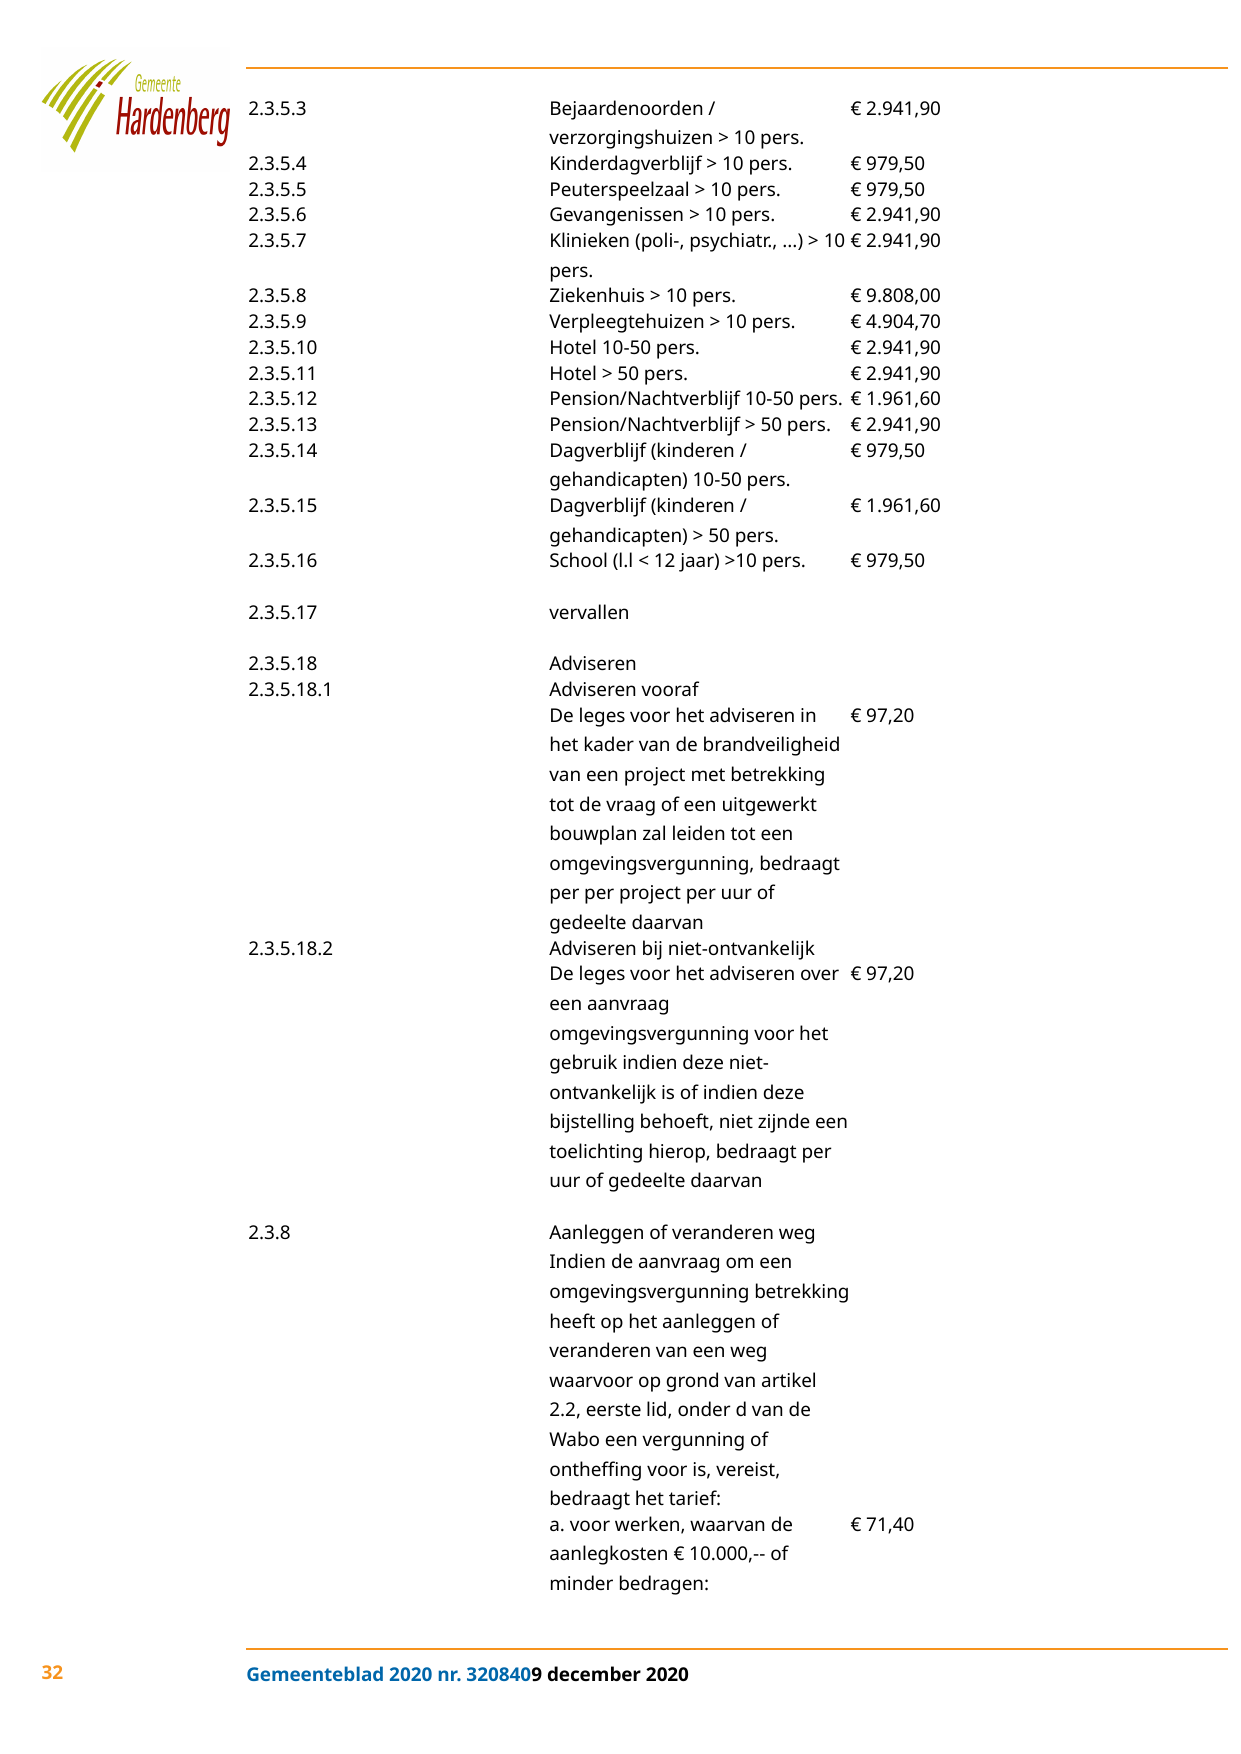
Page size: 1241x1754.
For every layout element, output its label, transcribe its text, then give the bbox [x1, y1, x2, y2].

table_cell 2.3.5.16 [248, 548, 549, 573]
table_cell Hotel > 50 pers. [549, 360, 850, 386]
table_cell € 2.941,90 [850, 227, 1152, 283]
table_cell 2.3.5.5 [248, 176, 549, 202]
table_cell [248, 1193, 549, 1219]
table_cell 2.3.8 [248, 1219, 549, 1511]
table_cell 2.3.5.17 [248, 599, 549, 625]
table_cell Adviseren bij niet-ontvankelijk [549, 935, 850, 961]
table_cell Bejaardenoorden / verzorgingshuizen > 10 pers. [549, 95, 850, 150]
table_cell 2.3.5.13 [248, 411, 549, 437]
table_cell [850, 573, 1152, 599]
table_cell De leges voor het adviseren in het kader van de brandveiligheid van een project met betrekking tot de vraag of een uitgewerkt bouwplan zal leiden tot een omgevingsvergunning, bedraagt per per project per uur of gedeelte daarvan [549, 702, 850, 935]
table_cell [850, 676, 1152, 702]
table_cell Ziekenhuis > 10 pers. [549, 283, 850, 308]
table_cell [850, 1193, 1152, 1219]
table_cell Klinieken (poli-, psychiatr., ...) > 10 pers. [549, 227, 850, 283]
table_cell [549, 1193, 850, 1219]
table_cell 2.3.5.4 [248, 150, 549, 176]
table_cell € 1.961,60 [850, 386, 1152, 411]
table_cell 2.3.5.6 [248, 202, 549, 227]
table_cell € 1.961,60 [850, 492, 1152, 548]
table_cell [248, 573, 549, 599]
table_cell 2.3.5.14 [248, 437, 549, 492]
table_cell € 2.941,90 [850, 202, 1152, 227]
table_cell 2.3.5.3 [248, 95, 549, 150]
table_cell Dagverblijf (kinderen / gehandicapten) > 50 pers. [549, 492, 850, 548]
table_cell € 2.941,90 [850, 95, 1152, 150]
table_cell School (l.l < 12 jaar) >10 pers. [549, 548, 850, 573]
table_cell Adviseren [549, 651, 850, 676]
table_cell [850, 935, 1152, 961]
table_cell 2.3.5.7 [248, 227, 549, 283]
table_cell 2.3.5.18.2 [248, 935, 549, 961]
table_cell [850, 651, 1152, 676]
table_cell € 979,50 [850, 548, 1152, 573]
table_cell [248, 961, 549, 1193]
table_cell Pension/Nachtverblijf > 50 pers. [549, 411, 850, 437]
table_cell Hotel 10-50 pers. [549, 334, 850, 360]
table_cell 2.3.5.11 [248, 360, 549, 386]
table_cell € 9.808,00 [850, 283, 1152, 308]
table_cell 2.3.5.12 [248, 386, 549, 411]
table_cell [549, 573, 850, 599]
table_cell [248, 1511, 549, 1596]
table_cell vervallen [549, 599, 850, 625]
table_cell 2.3.5.10 [248, 334, 549, 360]
table_cell 2.3.5.18.1 [248, 676, 549, 702]
table_cell [248, 625, 549, 651]
table_cell € 97,20 [850, 702, 1152, 935]
table_cell Gevangenissen > 10 pers. [549, 202, 850, 227]
table_cell [850, 1219, 1152, 1511]
table_cell € 979,50 [850, 150, 1152, 176]
table_cell a. voor werken, waarvan de aanlegkosten € 10.000,-- of minder bedragen: [549, 1511, 850, 1596]
table_cell De leges voor het adviseren over een aanvraag omgevingsvergunning voor het gebruik indien deze niet-ontvankelijk is of indien deze bijstelling behoeft, niet zijnde een toelichting hierop, bedraagt per uur of gedeelte daarvan [549, 961, 850, 1193]
table_cell Dagverblijf (kinderen / gehandicapten) 10-50 pers. [549, 437, 850, 492]
table_cell [850, 599, 1152, 625]
table_cell [549, 625, 850, 651]
table_cell Verpleegtehuizen > 10 pers. [549, 308, 850, 334]
table_cell [850, 625, 1152, 651]
picture [41, 47, 231, 172]
table_cell 2.3.5.15 [248, 492, 549, 548]
table_cell € 4.904,70 [850, 308, 1152, 334]
table_cell [248, 702, 549, 935]
table_cell € 979,50 [850, 176, 1152, 202]
table_cell € 71,40 [850, 1511, 1152, 1596]
table_cell € 2.941,90 [850, 411, 1152, 437]
table_cell € 97,20 [850, 961, 1152, 1193]
table_cell Kinderdagverblijf > 10 pers. [549, 150, 850, 176]
table_cell 2.3.5.9 [248, 308, 549, 334]
table_cell Peuterspeelzaal > 10 pers. [549, 176, 850, 202]
table_cell € 2.941,90 [850, 360, 1152, 386]
table_cell € 2.941,90 [850, 334, 1152, 360]
table_cell € 979,50 [850, 437, 1152, 492]
table_cell 2.3.5.18 [248, 651, 549, 676]
table_cell 2.3.5.8 [248, 283, 549, 308]
table_cell Adviseren vooraf [549, 676, 850, 702]
table_cell Pension/Nachtverblijf 10-50 pers. [549, 386, 850, 411]
table_cell Aanleggen of veranderen weg Indien de aanvraag om een omgevingsvergunning betrekking heeft op het aanleggen of veranderen van een weg waarvoor op grond van artikel 2.2, eerste lid, onder d van de Wabo een vergunning of ontheffing voor is, vereist, bedraagt het tarief: [549, 1219, 850, 1511]
